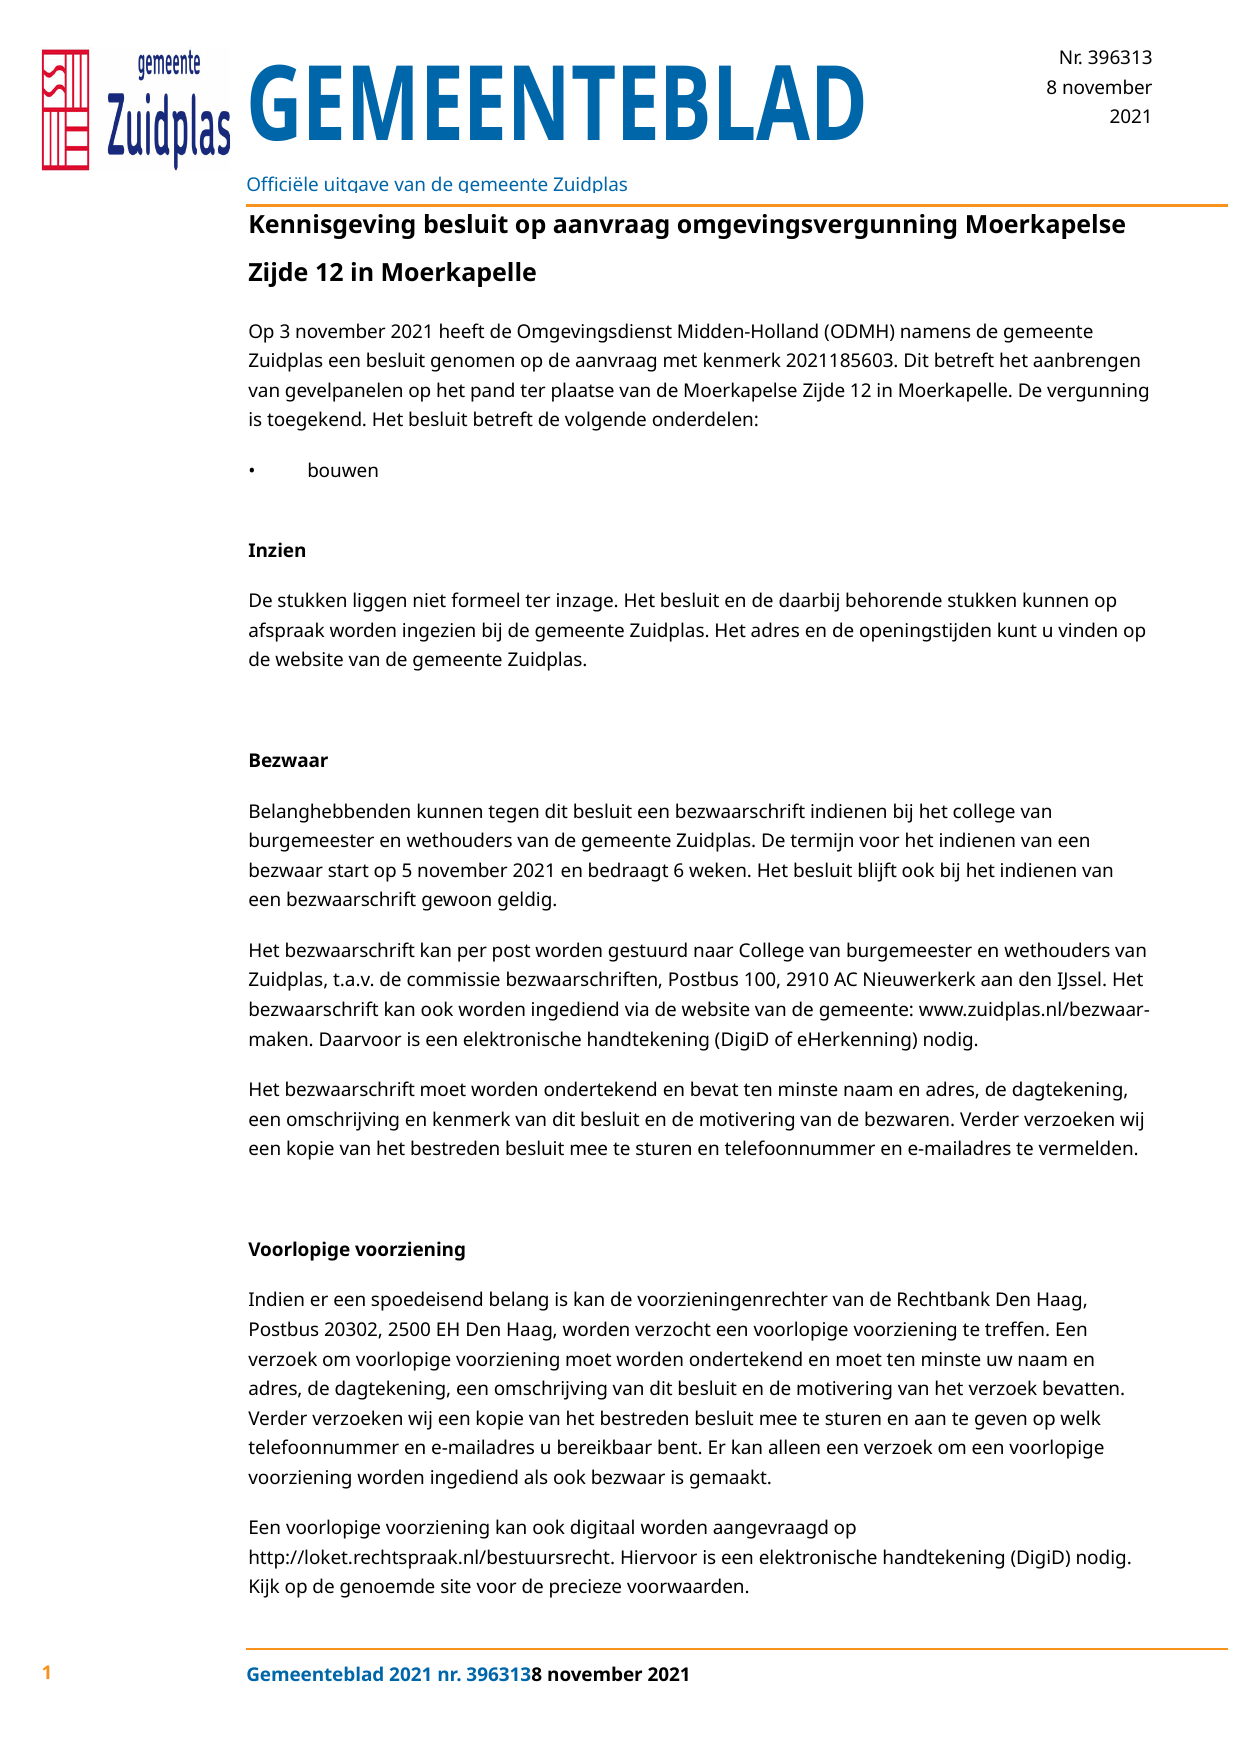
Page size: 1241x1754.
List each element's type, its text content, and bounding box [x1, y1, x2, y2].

text Het bezwaarschrift moet worden ondertekend en bevat ten minste naam en adres, de dagtekening, een omschrijving en kenmerk van dit besluit en de motivering van de bezwaren. Verder verzoeken wij een kopie van het bestreden besluit mee te sturen en telefoonnummer en e-mailadres te vermelden. [248, 1076, 1152, 1161]
text Op 3 november 2021 heeft de Omgevingsdienst Midden-Holland (ODMH) namens de gemeente Zuidplas een besluit genomen op de aanvraag met kenmerk 2021185603. Dit betreft het aanbrengen van gevelpanelen op het pand ter plaatse van de Moerkapelse Zijde 12 in Moerkapelle. De vergunning is toegekend. Het besluit betreft de volgende onderdelen: [248, 318, 1152, 432]
text De stukken liggen niet formeel ter inzage. Het besluit en de daarbij behorende stukken kunnen op afspraak worden ingezien bij de gemeente Zuidplas. Het adres en de openingstijden kunt u vinden op de website van de gemeente Zuidplas. [248, 587, 1152, 672]
text Belanghebbenden kunnen tegen dit besluit een bezwaarschrift indienen bij het college van burgemeester en wethouders van de gemeente Zuidplas. De termijn voor het indienen van een bezwaar start op 5 november 2021 en bedraagt 6 weken. Het besluit blijft ook bij het indienen van een bezwaarschrift gewoon geldig. [248, 798, 1152, 912]
text Bezwaar [248, 747, 1152, 773]
text Voorlopige voorziening [248, 1236, 1152, 1262]
text Het bezwaarschrift kan per post worden gestuurd naar College van burgemeester en wethouders van Zuidplas, t.a.v. de commissie bezwaarschriften, Postbus 100, 2910 AC Nieuwerkerk aan den IJssel. Het bezwaarschrift kan ook worden ingediend via de website van de gemeente: www.zuidplas.nl/bezwaar-maken. Daarvoor is een elektronische handtekening (DigiD of eHerkenning) nodig. [248, 937, 1152, 1052]
text Inzien [248, 537, 1152, 563]
list bouwen [248, 457, 1152, 483]
text Een voorlopige voorziening kan ook digitaal worden aangevraagd op http://loket.rechtspraak.nl/bestuursrecht. Hiervoor is een elektronische handtekening (DigiD) nodig. Kijk op de genoemde site voor de precieze voorwaarden. [248, 1514, 1152, 1599]
picture [41, 47, 231, 172]
text Indien er een spoedeisend belang is kan de voorzieningenrechter van de Rechtbank Den Haag, Postbus 20302, 2500 EH Den Haag, worden verzocht een voorlopige voorziening te treffen. Een verzoek om voorlopige voorziening moet worden ondertekend en moet ten minste uw naam en adres, de dagtekening, een omschrijving van dit besluit en de motivering van het verzoek bevatten. Verder verzoeken wij een kopie van het bestreden besluit mee te sturen en aan te geven op welk telefoonnummer en e-mailadres u bereikbaar bent. Er kan alleen een verzoek om een voorlopige voorziening worden ingediend als ook bezwaar is gemaakt. [248, 1287, 1152, 1490]
text Kennisgeving besluit op aanvraag omgevingsvergunning Moerkapelse Zijde 12 in Moerkapelle [248, 207, 1152, 288]
